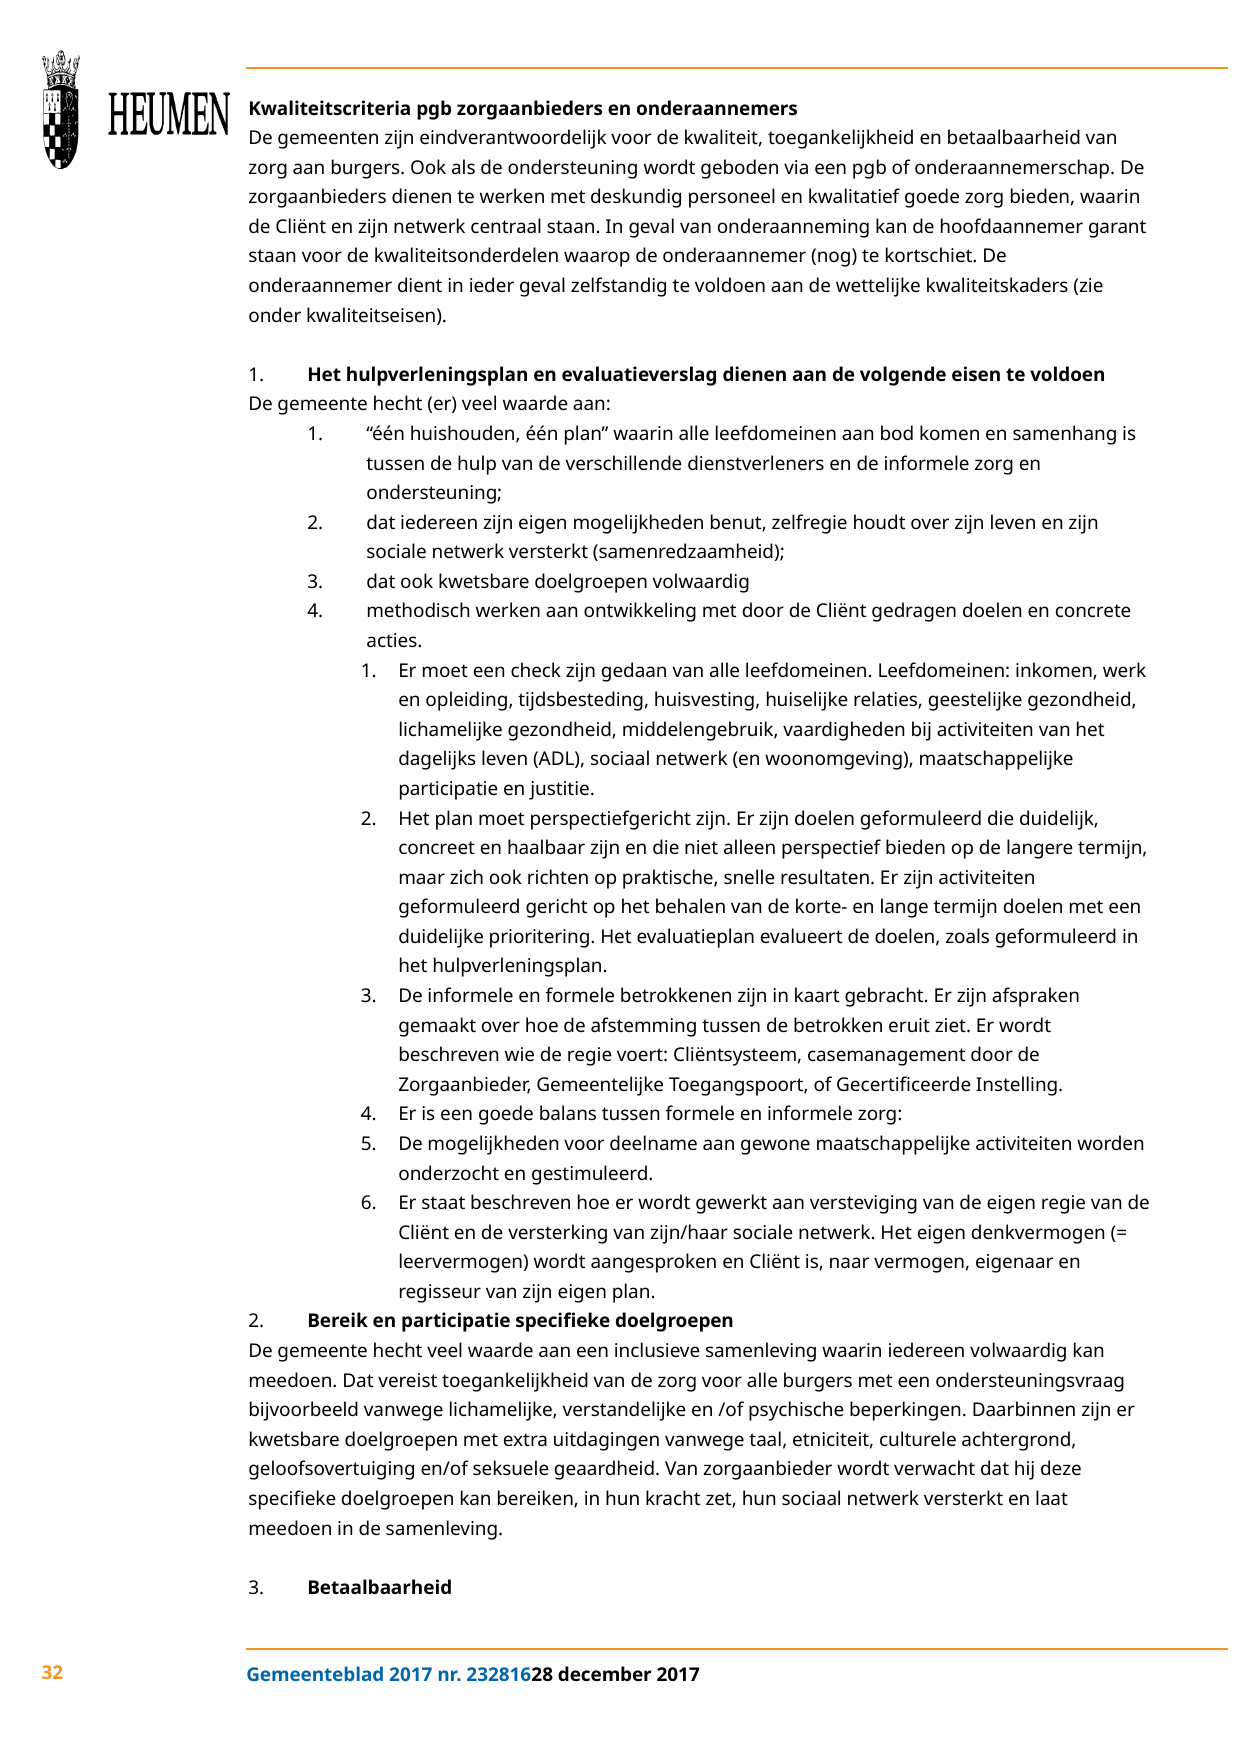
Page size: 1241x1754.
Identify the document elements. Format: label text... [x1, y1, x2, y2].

list “één huishouden, één plan” waarin alle leefdomeinen aan bod komen en samenhang is tussen de hulp van de verschillende dienstverleners en de informele zorg en ondersteuning; [307, 420, 1152, 505]
list dat iedereen zijn eigen mogelijkheden benut, zelfregie houdt over zijn leven en zijn sociale netwerk versterkt (samenredzaamheid); [307, 509, 1152, 564]
list Betaalbaarheid [248, 1574, 1152, 1600]
picture [41, 47, 231, 172]
list methodisch werken aan ontwikkeling met door de Cliënt gedragen doelen en concrete acties. [307, 598, 1152, 653]
list De mogelijkheden voor deelname aan gewone maatschappelijke activiteiten worden onderzocht en gestimuleerd. [361, 1130, 1152, 1186]
text De gemeente hecht veel waarde aan een inclusieve samenleving waarin iedereen volwaardig kan meedoen. Dat vereist toegankelijkheid van de zorg voor alle burgers met een ondersteuningsvraag bijvoorbeeld vanwege lichamelijke, verstandelijke en /of psychische beperkingen. Daarbinnen zijn er kwetsbare doelgroepen met extra uitdagingen vanwege taal, etniciteit, culturele achtergrond, geloofsovertuiging en/of seksuele geaardheid. Van zorgaanbieder wordt verwacht dat hij deze specifieke doelgroepen kan bereiken, in hun kracht zet, hun sociaal netwerk versterkt en laat meedoen in de samenleving. [248, 1337, 1152, 1541]
text De gemeente hecht (er) veel waarde aan: [248, 391, 1152, 416]
list Het hulpverleningsplan en evaluatieverslag dienen aan de volgende eisen te voldoen [248, 361, 1152, 387]
list Er staat beschreven hoe er wordt gewerkt aan versteviging van de eigen regie van de Cliënt en de versterking van zijn/haar sociale netwerk. Het eigen denkvermogen (= leervermogen) wordt aangesproken en Cliënt is, naar vermogen, eigenaar en regisseur van zijn eigen plan. [361, 1189, 1152, 1304]
list Er moet een check zijn gedaan van alle leefdomeinen. Leefdomeinen: inkomen, werk en opleiding, tijdsbesteding, huisvesting, huiselijke relaties, geestelijke gezondheid, lichamelijke gezondheid, middelengebruik, vaardigheden bij activiteiten van het dagelijks leven (ADL), sociaal netwerk (en woonomgeving), maatschappelijke participatie en justitie. [361, 657, 1152, 801]
list Het plan moet perspectiefgericht zijn. Er zijn doelen geformuleerd die duidelijk, concreet en haalbaar zijn en die niet alleen perspectief bieden op de langere termijn, maar zich ook richten op praktische, snelle resultaten. Er zijn activiteiten geformuleerd gericht op het behalen van de korte- en lange termijn doelen met een duidelijke prioritering. Het evaluatieplan evalueert de doelen, zoals geformuleerd in het hulpverleningsplan. [361, 805, 1152, 978]
list Er is een goede balans tussen formele en informele zorg: [361, 1101, 1152, 1126]
list Bereik en participatie specifieke doelgroepen [248, 1308, 1152, 1333]
list De informele en formele betrokkenen zijn in kaart gebracht. Er zijn afspraken gemaakt over hoe de afstemming tussen de betrokken eruit ziet. Er wordt beschreven wie de regie voert: Cliëntsysteem, casemanagement door de Zorgaanbieder, Gemeentelijke Toegangspoort, of Gecertificeerde Instelling. [361, 982, 1152, 1097]
list dat ook kwetsbare doelgroepen volwaardig [307, 568, 1152, 594]
text De gemeenten zijn eindverantwoordelijk voor de kwaliteit, toegankelijkheid en betaalbaarheid van zorg aan burgers. Ook als de ondersteuning wordt geboden via een pgb of onderaannemerschap. De zorgaanbieders dienen te werken met deskundig personeel en kwalitatief goede zorg bieden, waarin de Cliënt en zijn netwerk centraal staan. In geval van onderaanneming kan de hoofdaannemer garant staan voor de kwaliteitsonderdelen waarop de onderaannemer (nog) te kortschiet. De onderaannemer dient in ieder geval zelfstandig te voldoen aan de wettelijke kwaliteitskaders (zie onder kwaliteitseisen). [248, 124, 1152, 328]
text Kwaliteitscriteria pgb zorgaanbieders en onderaannemers [248, 95, 1152, 121]
